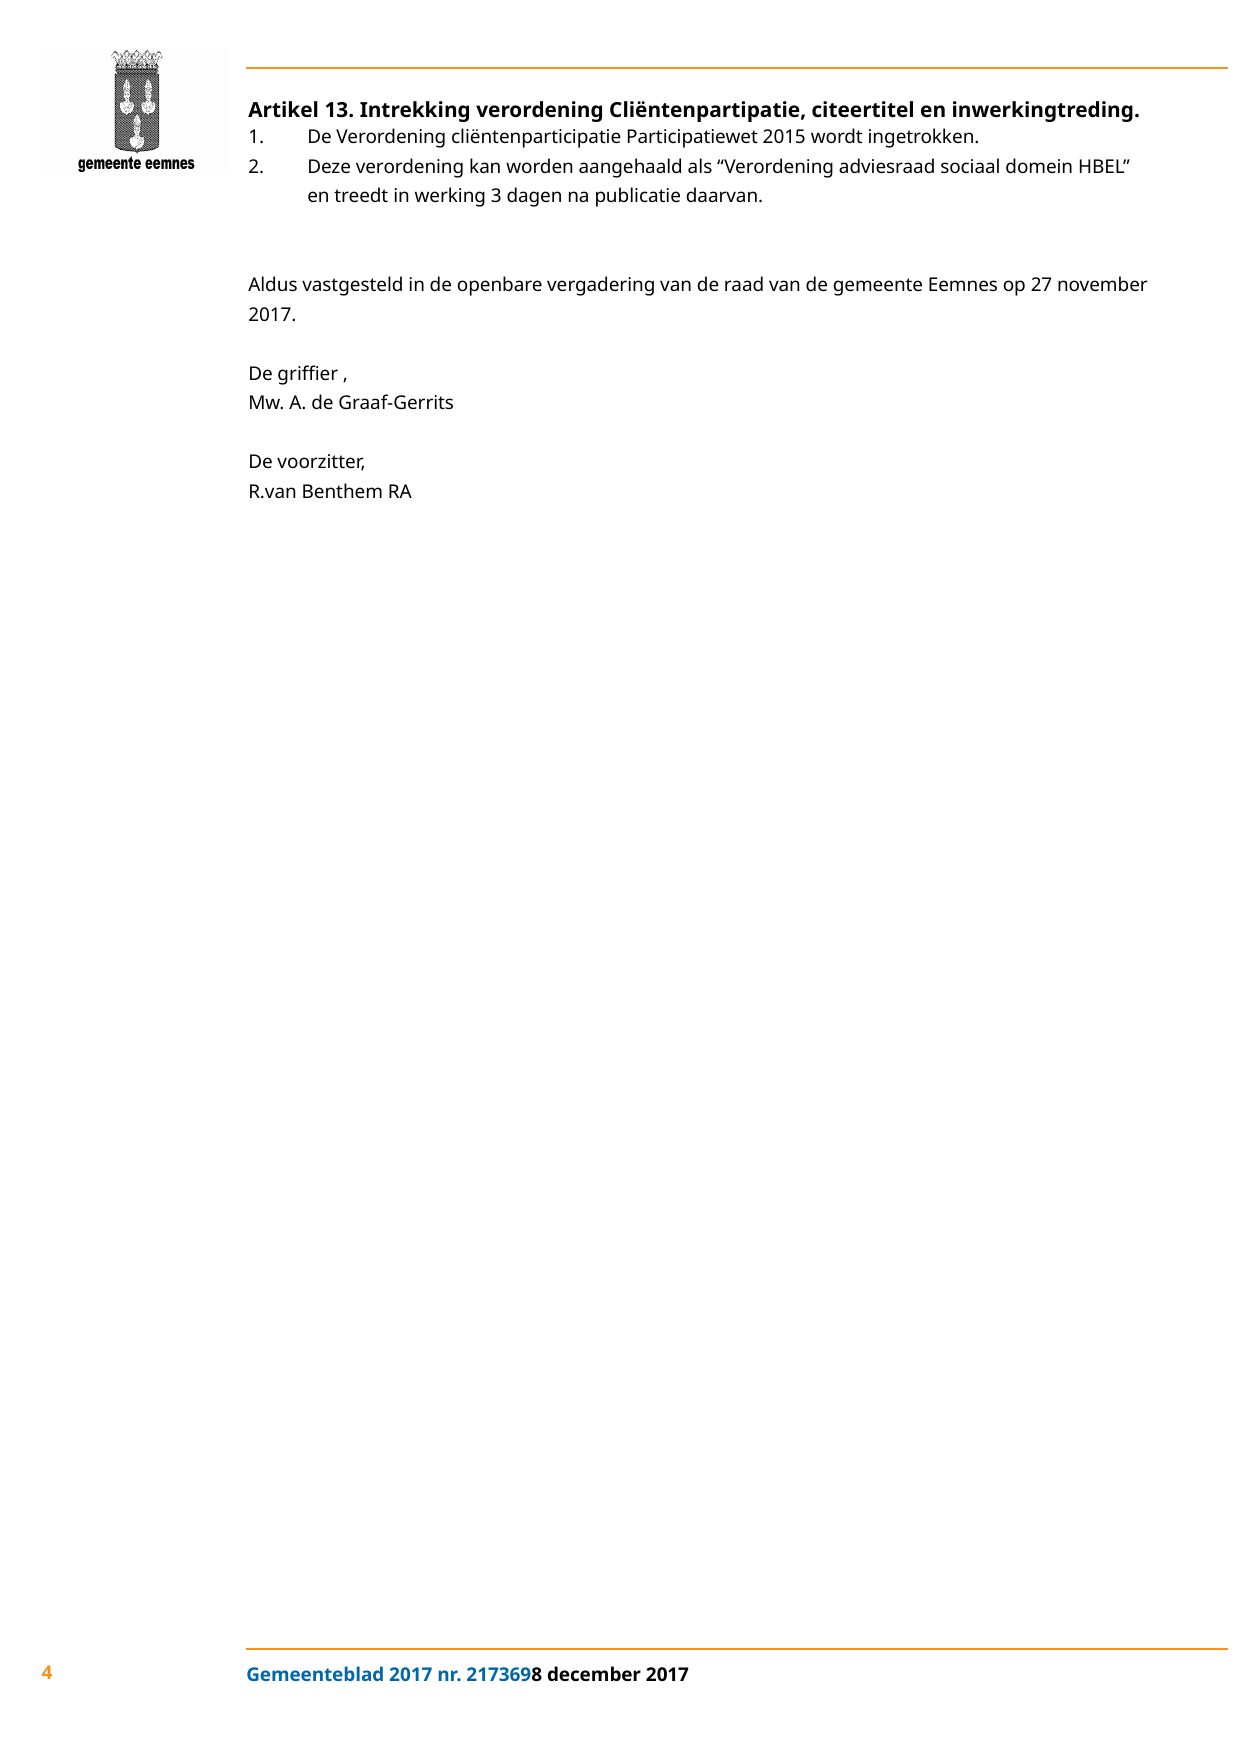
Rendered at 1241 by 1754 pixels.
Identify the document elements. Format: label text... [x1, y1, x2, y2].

text De griffier , [248, 360, 1152, 386]
text Aldus vastgesteld in de openbare vergadering van de raad van de gemeente Eemnes op 27 november 2017. [248, 271, 1152, 326]
text Artikel 13. Intrekking verordening Cliëntenpartipatie, citeertitel en inwerkingtreding. [248, 95, 1152, 123]
list De Verordening cliëntenparticipatie Participatiewet 2015 wordt ingetrokken. [248, 123, 1152, 149]
list Deze verordening kan worden aangehaald als “Verordening adviesraad sociaal domein HBEL” en treedt in werking 3 dagen na publicatie daarvan. [248, 153, 1152, 208]
text R.van Benthem RA [248, 478, 1152, 504]
text Mw. A. de Graaf-Gerrits [248, 389, 1152, 415]
picture [41, 47, 231, 172]
text De voorzitter, [248, 449, 1152, 474]
